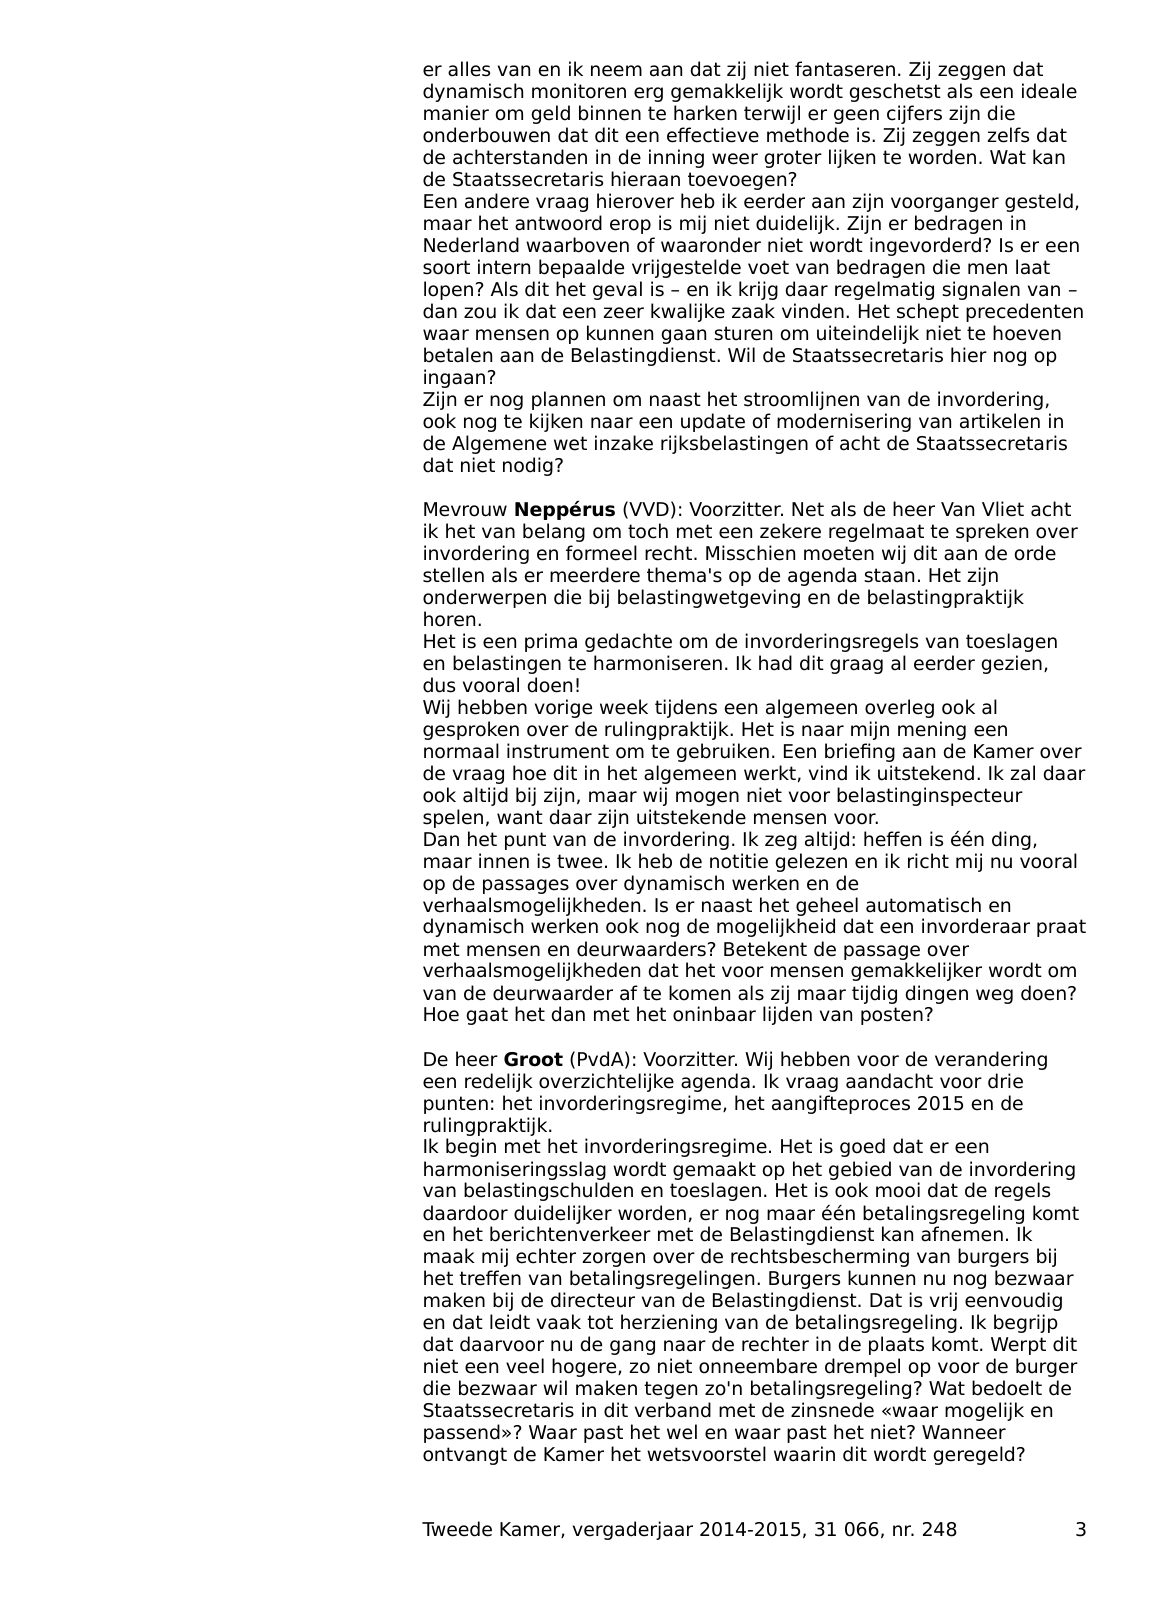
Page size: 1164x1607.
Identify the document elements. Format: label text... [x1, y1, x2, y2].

text er alles van en ik neem aan dat zij niet fantaseren. Zij zeggen dat dynamisch monitoren erg gemakkelijk wordt geschetst als een ideale manier om geld binnen te harken terwijl er geen cijfers zijn die onderbouwen dat dit een effectieve methode is. Zij zeggen zelfs dat de achterstanden in de inning weer groter lijken te worden. Wat kan de Staatssecretaris hieraan toevoegen? [422, 59, 1087, 191]
text Zijn er nog plannen om naast het stroomlijnen van de invordering, ook nog te kijken naar een update of modernisering van artikelen in de Algemene wet inzake rijksbelastingen of acht de Staatssecretaris dat niet nodig? [422, 389, 1087, 477]
text De heer Groot (PvdA): Voorzitter. Wij hebben voor de verandering een redelijk overzichtelijke agenda. Ik vraag aandacht voor drie punten: het invorderingsregime, het aangifteproces 2015 en de rulingpraktijk. [422, 1048, 1087, 1136]
text Een andere vraag hierover heb ik eerder aan zijn voorganger gesteld, maar het antwoord erop is mij niet duidelijk. Zijn er bedragen in Nederland waarboven of waaronder niet wordt ingevorderd? Is er een soort intern bepaalde vrijgestelde voet van bedragen die men laat lopen? Als dit het geval is – en ik krijg daar regelmatig signalen van – dan zou ik dat een zeer kwalijke zaak vinden. Het schept precedenten waar mensen op kunnen gaan sturen om uiteindelijk niet te hoeven betalen aan de Belastingdienst. Wil de Staatssecretaris hier nog op ingaan? [422, 191, 1087, 389]
text Het is een prima gedachte om de invorderingsregels van toeslagen en belastingen te harmoniseren. Ik had dit graag al eerder gezien, dus vooral doen! [422, 631, 1087, 697]
text Dan het punt van de invordering. Ik zeg altijd: heffen is één ding, maar innen is twee. Ik heb de notitie gelezen en ik richt mij nu vooral op de passages over dynamisch werken en de verhaalsmogelijkheden. Is er naast het geheel automatisch en dynamisch werken ook nog de mogelijkheid dat een invorderaar praat met mensen en deurwaarders? Betekent de passage over verhaalsmogelijkheden dat het voor mensen gemakkelijker wordt om van de deurwaarder af te komen als zij maar tijdig dingen weg doen? Hoe gaat het dan met het oninbaar lijden van posten? [422, 828, 1087, 1026]
text Mevrouw Neppérus (VVD): Voorzitter. Net als de heer Van Vliet acht ik het van belang om toch met een zekere regelmaat te spreken over invordering en formeel recht. Misschien moeten wij dit aan de orde stellen als er meerdere thema's op de agenda staan. Het zijn onderwerpen die bij belastingwetgeving en de belastingpraktijk horen. [422, 499, 1087, 631]
text Wij hebben vorige week tijdens een algemeen overleg ook al gesproken over de rulingpraktijk. Het is naar mijn mening een normaal instrument om te gebruiken. Een briefing aan de Kamer over de vraag hoe dit in het algemeen werkt, vind ik uitstekend. Ik zal daar ook altijd bij zijn, maar wij mogen niet voor belastinginspecteur spelen, want daar zijn uitstekende mensen voor. [422, 697, 1087, 828]
text Ik begin met het invorderingsregime. Het is goed dat er een harmoniseringsslag wordt gemaakt op het gebied van de invordering van belastingschulden en toeslagen. Het is ook mooi dat de regels daardoor duidelijker worden, er nog maar één betalingsregeling komt en het berichtenverkeer met de Belastingdienst kan afnemen. Ik maak mij echter zorgen over de rechtsbescherming van burgers bij het treffen van betalingsregelingen. Burgers kunnen nu nog bezwaar maken bij de directeur van de Belastingdienst. Dat is vrij eenvoudig en dat leidt vaak tot herziening van de betalingsregeling. Ik begrijp dat daarvoor nu de gang naar de rechter in de plaats komt. Werpt dit niet een veel hogere, zo niet onneembare drempel op voor de burger die bezwaar wil maken tegen zo'n betalingsregeling? Wat bedoelt de Staatssecretaris in dit verband met de zinsnede «waar mogelijk en passend»? Waar past het wel en waar past het niet? Wanneer ontvangt de Kamer het wetsvoorstel waarin dit wordt geregeld? [422, 1136, 1087, 1466]
